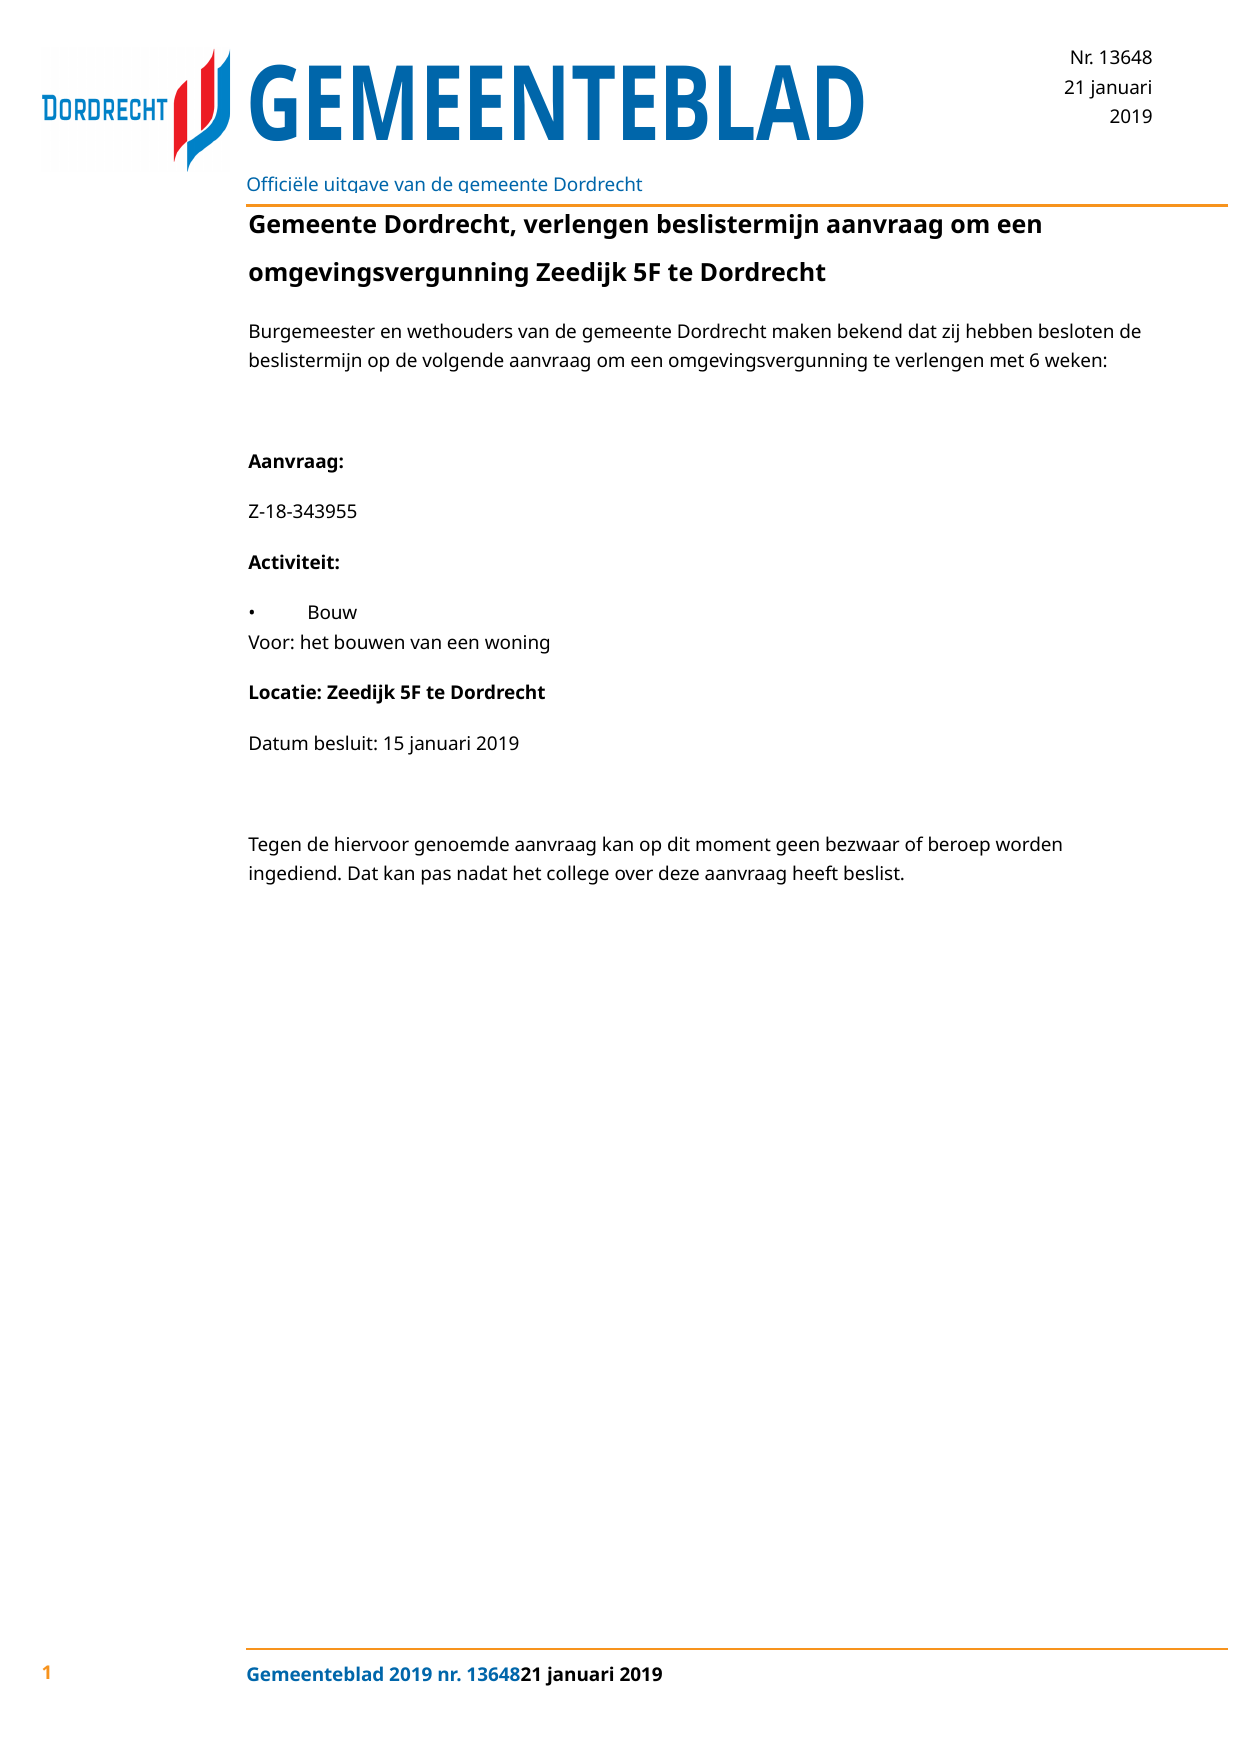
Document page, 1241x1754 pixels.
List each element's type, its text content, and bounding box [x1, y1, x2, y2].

text Activiteit: [248, 549, 1152, 575]
text Z-18-343955 [248, 499, 1152, 524]
text Datum besluit: 15 januari 2019 [248, 730, 1152, 756]
text Locatie: Zeedijk 5F te Dordrecht [248, 679, 1152, 705]
text Aanvraag: [248, 448, 1152, 474]
text Gemeente Dordrecht, verlengen beslistermijn aanvraag om een omgevingsvergunning Zeedijk 5F te Dordrecht [248, 207, 1152, 288]
text Tegen de hiervoor genoemde aanvraag kan op dit moment geen bezwaar of beroep worden ingediend. Dat kan pas nadat het college over deze aanvraag heeft beslist. [248, 831, 1152, 886]
list Bouw [248, 599, 1152, 625]
text Voor: het bouwen van een woning [248, 629, 1152, 655]
text Burgemeester en wethouders van de gemeente Dordrecht maken bekend dat zij hebben besloten de beslistermijn op de volgende aanvraag om een omgevingsvergunning te verlengen met 6 weken: [248, 318, 1152, 373]
picture [41, 47, 231, 172]
